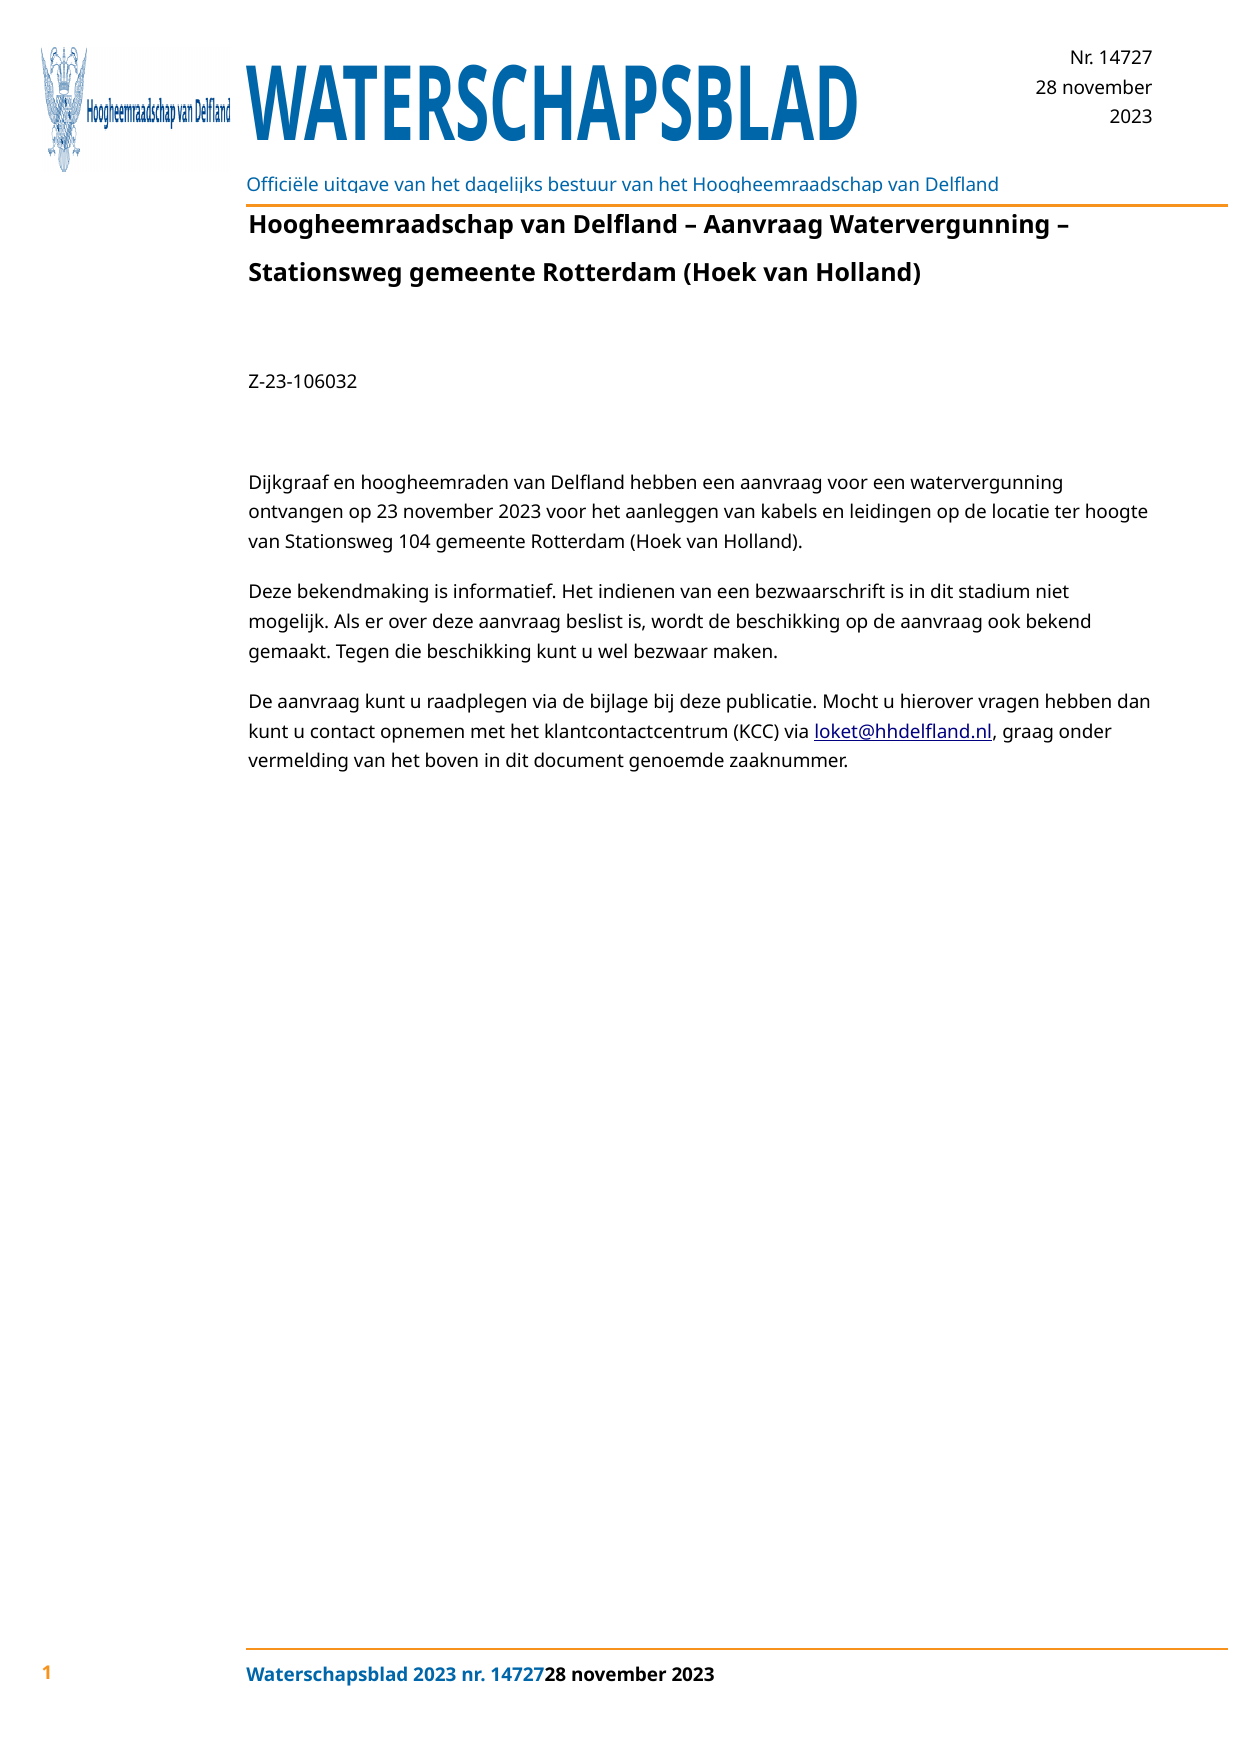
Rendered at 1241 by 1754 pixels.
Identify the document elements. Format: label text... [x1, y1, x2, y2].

text Hoogheemraadschap van Delfland – Aanvraag Watervergunning – Stationsweg gemeente Rotterdam (Hoek van Holland) [248, 207, 1152, 288]
text Deze bekendmaking is informatief. Het indienen van een bezwaarschrift is in dit stadium niet mogelijk. Als er over deze aanvraag beslist is, wordt de beschikking op de aanvraag ook bekend gemaakt. Tegen die beschikking kunt u wel bezwaar maken. [248, 579, 1152, 664]
text Dijkgraaf en hoogheemraden van Delfland hebben een aanvraag voor een watervergunning ontvangen op 23 november 2023 voor het aanleggen van kabels en leidingen op de locatie ter hoogte van Stationsweg 104 gemeente Rotterdam (Hoek van Holland). [248, 469, 1152, 554]
text De aanvraag kunt u raadplegen via de bijlage bij deze publicatie. Mocht u hierover vragen hebben dan kunt u contact opnemen met het klantcontactcentrum (KCC) via loket@hhdelfland.nl, graag onder vermelding van het boven in dit document genoemde zaaknummer. [248, 688, 1152, 773]
text Z-23-106032 [248, 368, 1152, 394]
picture [41, 47, 231, 172]
